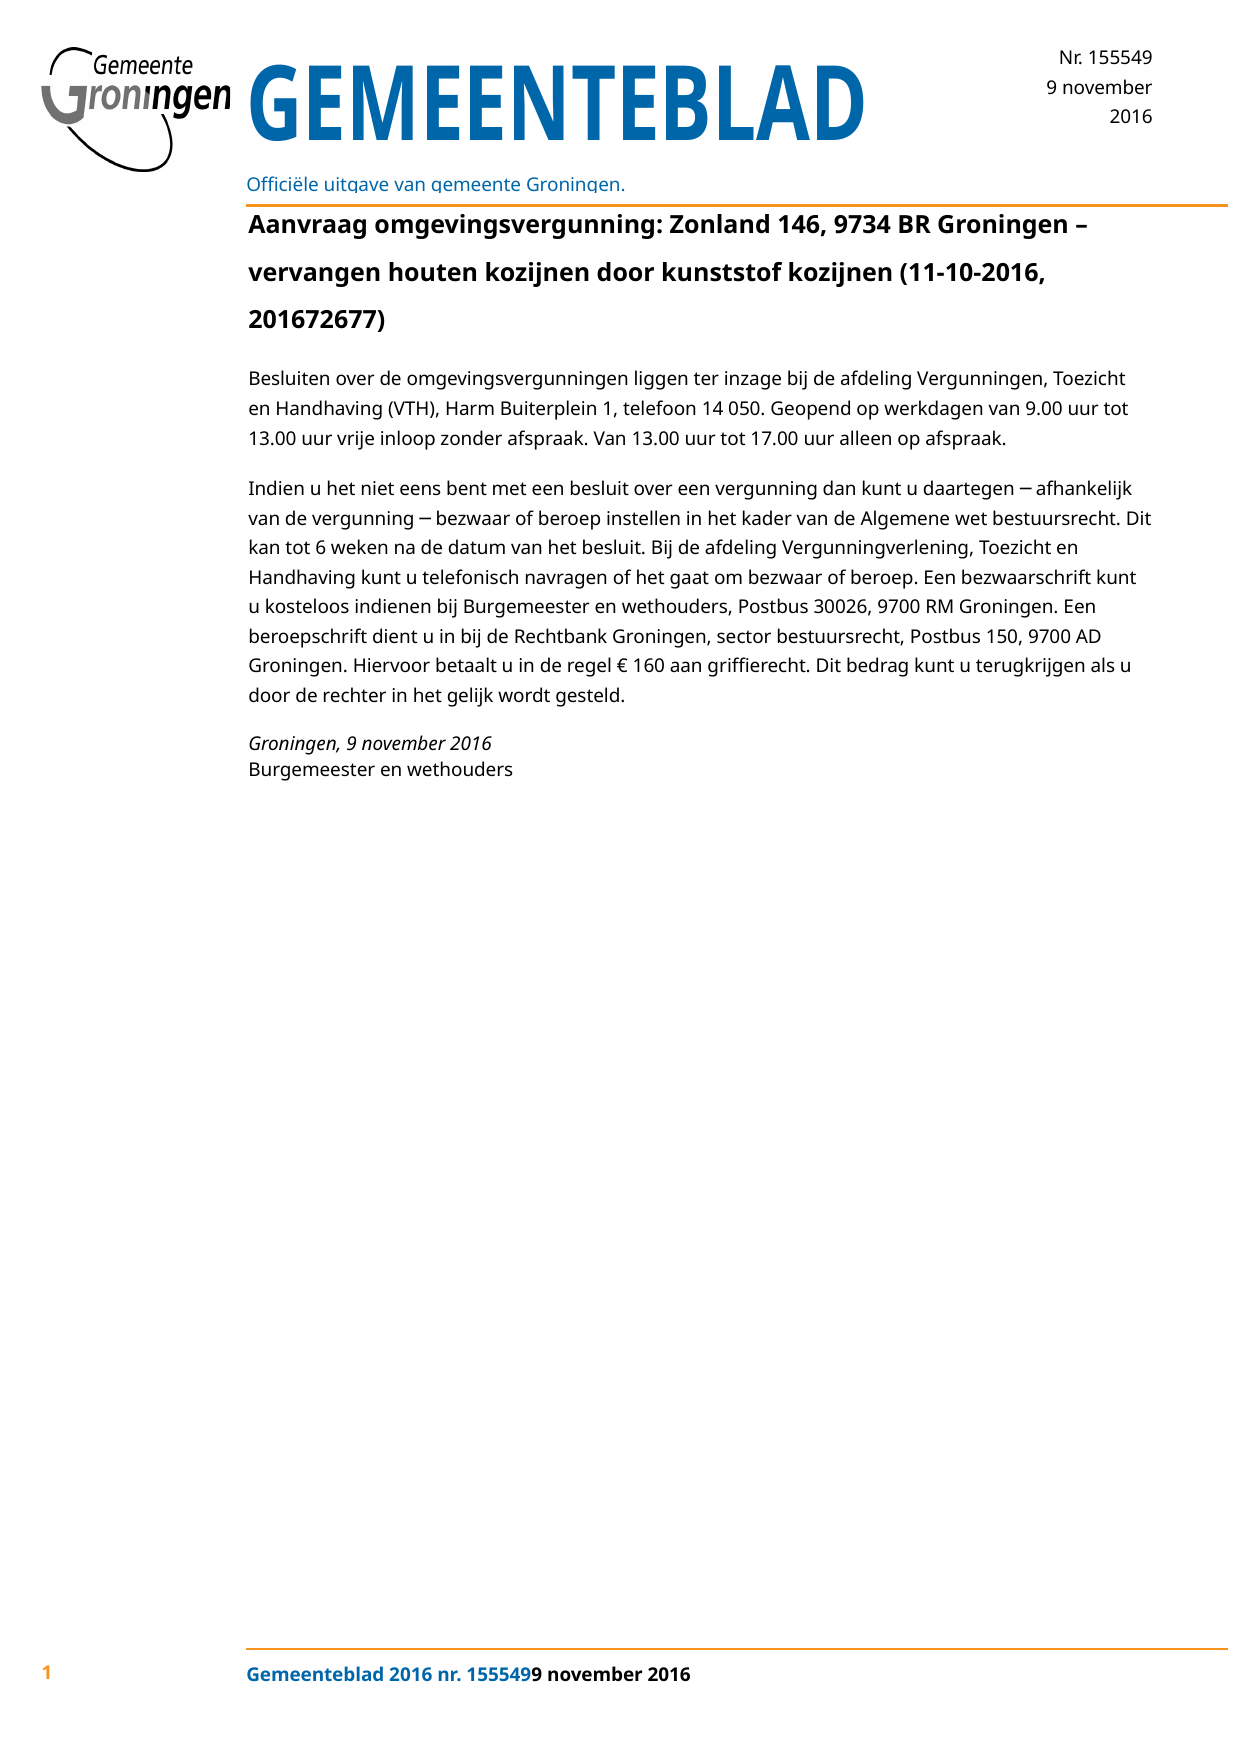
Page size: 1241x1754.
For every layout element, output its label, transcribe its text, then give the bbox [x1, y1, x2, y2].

text Indien u het niet eens bent met een besluit over een vergunning dan kunt u daartegen ─ afhankelijk van de vergunning ─ bezwaar of beroep instellen in het kader van de Algemene wet bestuursrecht. Dit kan tot 6 weken na de datum van het besluit. Bij de afdeling Vergunningverlening, Toezicht en Handhaving kunt u telefonisch navragen of het gaat om bezwaar of beroep. Een bezwaarschrift kunt u kosteloos indienen bij Burgemeester en wethouders, Postbus 30026, 9700 RM Groningen. Een beroepschrift dient u in bij de Rechtbank Groningen, sector bestuursrecht, Postbus 150, 9700 AD Groningen. Hiervoor betaalt u in de regel € 160 aan griffierecht. Dit bedrag kunt u terugkrijgen als u door de rechter in het gelijk wordt gesteld. [248, 475, 1152, 708]
picture [41, 47, 231, 172]
text Aanvraag omgevingsvergunning: Zonland 146, 9734 BR Groningen – vervangen houten kozijnen door kunststof kozijnen (11-10-2016, 201672677) [248, 207, 1152, 336]
text Besluiten over de omgevingsvergunningen liggen ter inzage bij de afdeling Vergunningen, Toezicht en Handhaving (VTH), Harm Buiterplein 1, telefoon 14 050. Geopend op werkdagen van 9.00 uur tot 13.00 uur vrije inloop zonder afspraak. Van 13.00 uur tot 17.00 uur alleen op afspraak. [248, 366, 1152, 450]
text Burgemeester en wethouders [248, 756, 1152, 781]
text Groningen, 9 november 2016 [248, 730, 1152, 756]
